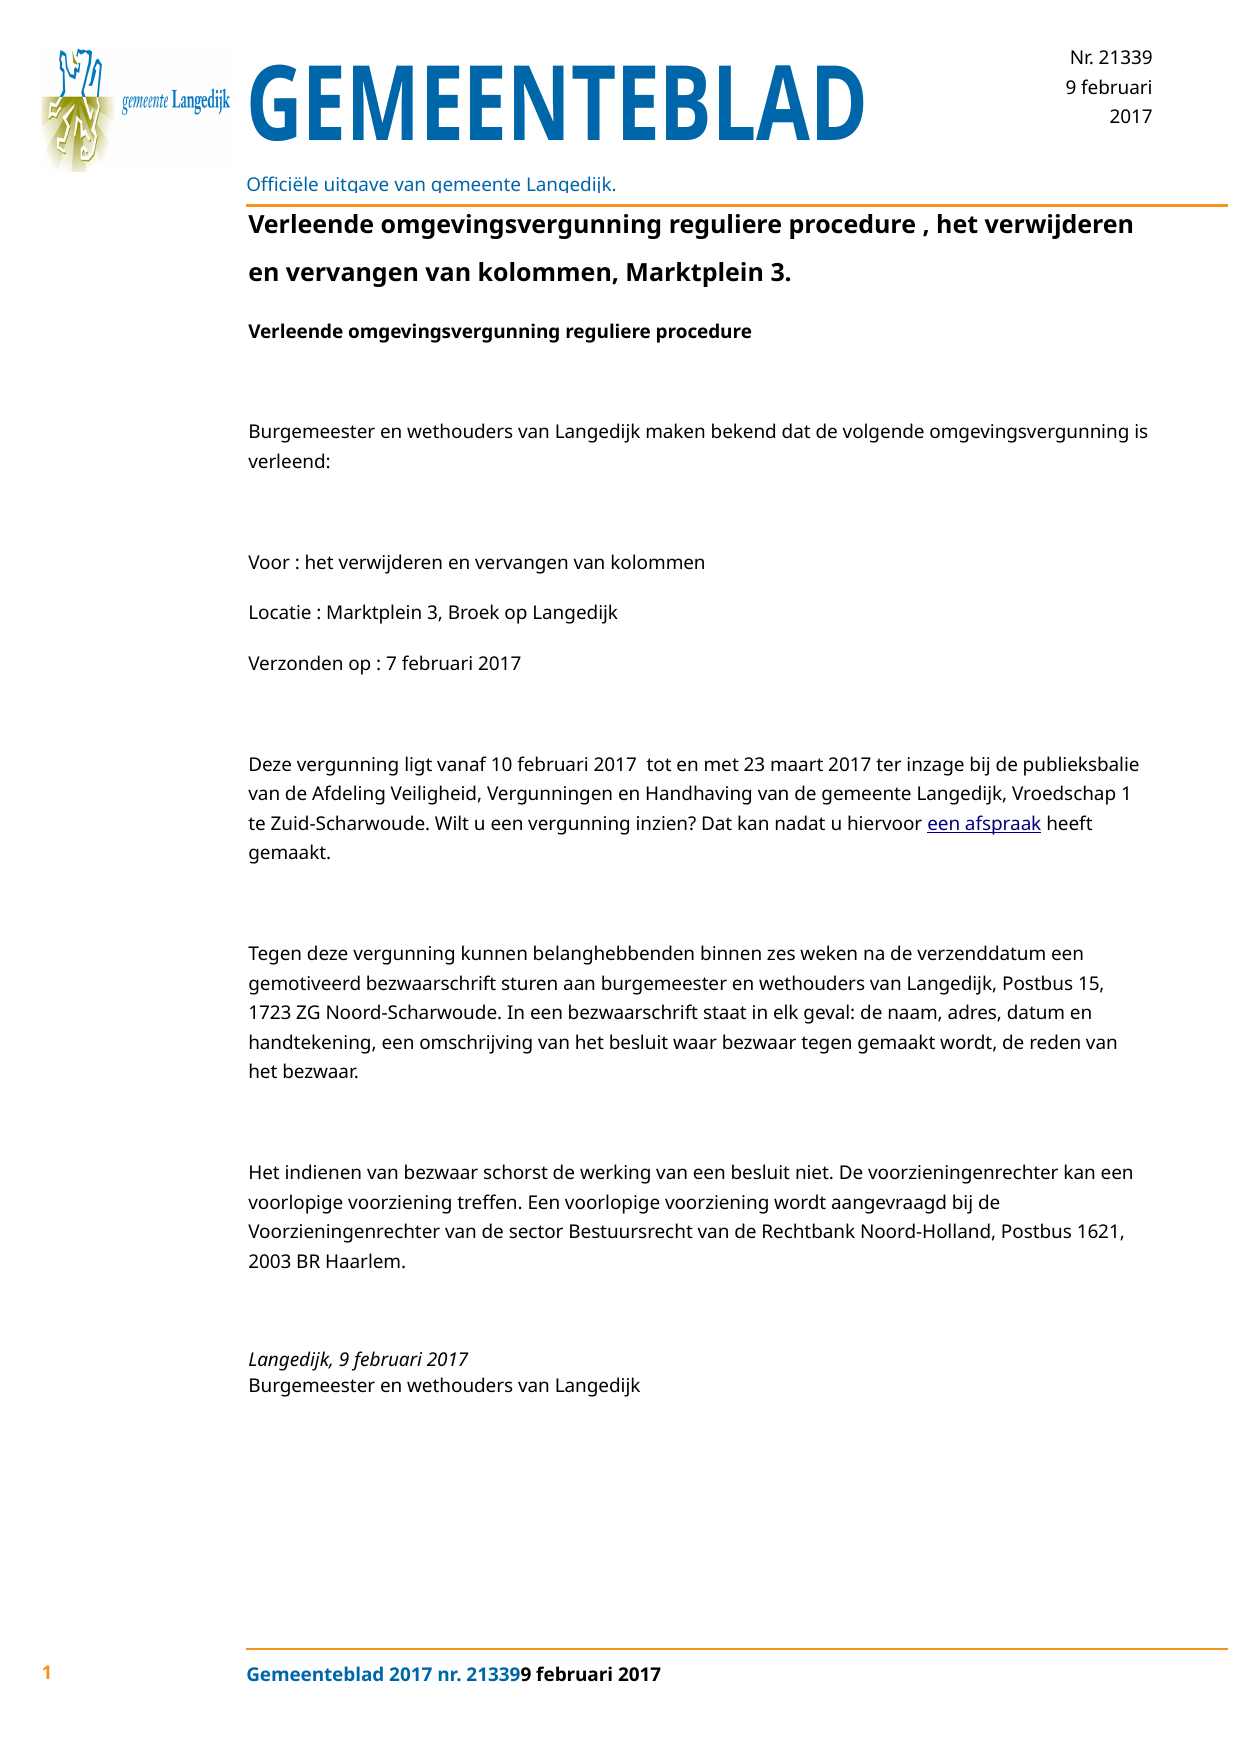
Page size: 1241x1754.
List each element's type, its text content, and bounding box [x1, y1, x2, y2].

text Langedijk, 9 februari 2017 [248, 1347, 1152, 1372]
text Burgemeester en wethouders van Langedijk maken bekend dat de volgende omgevingsvergunning is verleend: [248, 419, 1152, 474]
text Verleende omgevingsvergunning reguliere procedure [248, 318, 1152, 344]
text Voor : het verwijderen en vervangen van kolommen [248, 549, 1152, 575]
text Tegen deze vergunning kunnen belanghebbenden binnen zes weken na de verzenddatum een gemotiveerd bezwaarschrift sturen aan burgemeester en wethouders van Langedijk, Postbus 15, 1723 ZG Noord-Scharwoude. In een bezwaarschrift staat in elk geval: de naam, adres, datum en handtekening, een omschrijving van het besluit waar bezwaar tegen gemaakt wordt, de reden van het bezwaar. [248, 940, 1152, 1084]
text Locatie : Marktplein 3, Broek op Langedijk [248, 599, 1152, 625]
text Verzonden op : 7 februari 2017 [248, 650, 1152, 676]
picture [41, 47, 231, 172]
text Het indienen van bezwaar schorst de werking van een besluit niet. De voorzieningenrechter kan een voorlopige voorziening treffen. Een voorlopige voorziening wordt aangevraagd bij de Voorzieningenrechter van de sector Bestuursrecht van de Rechtbank Noord-Holland, Postbus 1621, 2003 BR Haarlem. [248, 1159, 1152, 1274]
text Deze vergunning ligt vanaf 10 februari 2017 tot en met 23 maart 2017 ter inzage bij de publieksbalie van de Afdeling Veiligheid, Vergunningen en Handhaving van de gemeente Langedijk, Vroedschap 1 te Zuid-Scharwoude. Wilt u een vergunning inzien? Dat kan nadat u hiervoor een afspraak heeft gemaakt. [248, 751, 1152, 865]
text Burgemeester en wethouders van Langedijk [248, 1372, 1152, 1398]
text Verleende omgevingsvergunning reguliere procedure , het verwijderen en vervangen van kolommen, Marktplein 3. [248, 207, 1152, 288]
